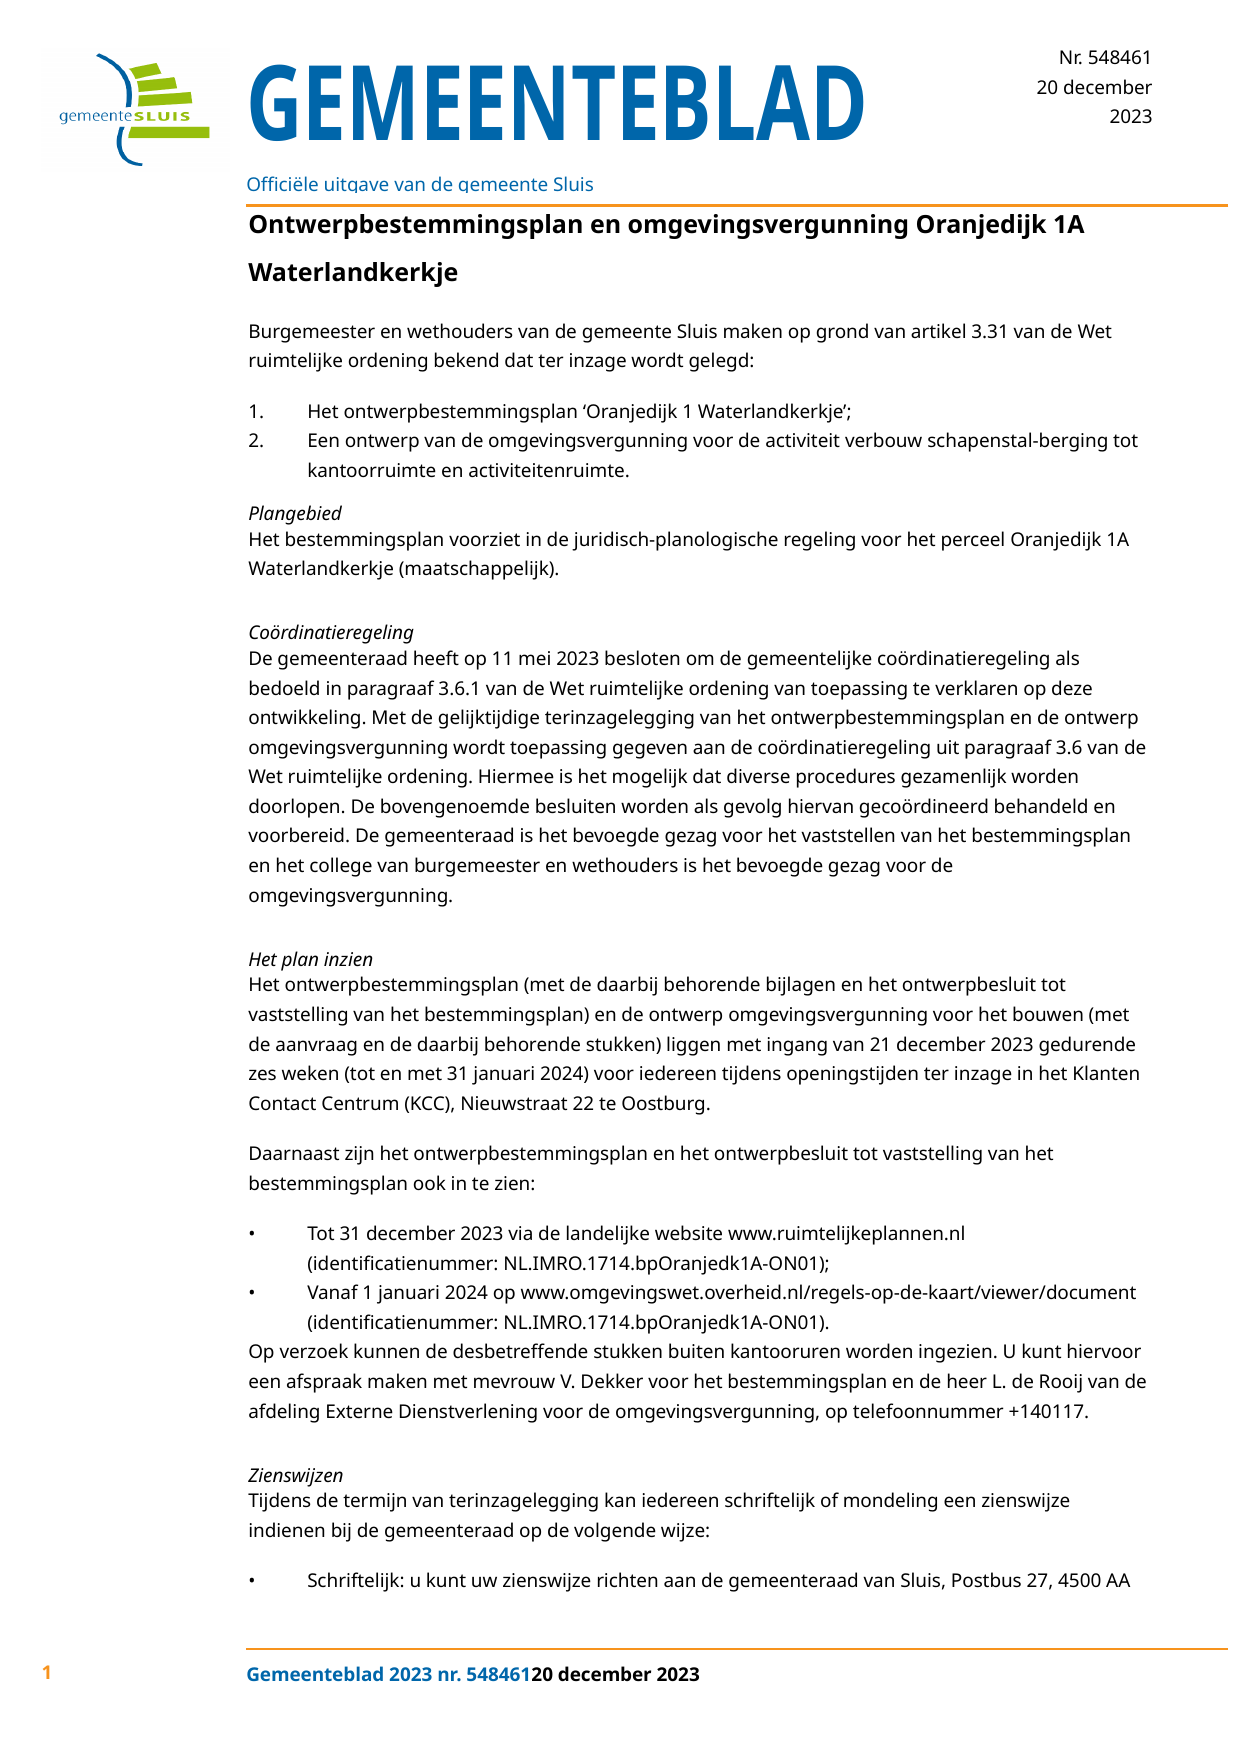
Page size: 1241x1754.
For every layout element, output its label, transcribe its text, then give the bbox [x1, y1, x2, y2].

text Zienswijzen [248, 1462, 1152, 1487]
text Op verzoek kunnen de desbetreffende stukken buiten kantooruren worden ingezien. U kunt hiervoor een afspraak maken met mevrouw V. Dekker voor het bestemmingsplan en de heer L. de Rooij van de afdeling Externe Dienstverlening voor de omgevingsvergunning, op telefoonnummer +140117. [248, 1339, 1152, 1423]
picture [41, 47, 231, 172]
list Het ontwerpbestemmingsplan ‘Oranjedijk 1 Waterlandkerkje’; [248, 398, 1152, 424]
text Burgemeester en wethouders van de gemeente Sluis maken op grond van artikel 3.31 van de Wet ruimtelijke ordening bekend dat ter inzage wordt gelegd: [248, 318, 1152, 373]
list Schriftelijk: u kunt uw zienswijze richten aan de gemeenteraad van Sluis, Postbus 27, 4500 AA [248, 1567, 1152, 1593]
list Tot 31 december 2023 via de landelijke website www.ruimtelijkeplannen.nl (identificatienummer: NL.IMRO.1714.bpOranjedk1A-ON01); [248, 1220, 1152, 1276]
text De gemeenteraad heeft op 11 mei 2023 besloten om de gemeentelijke coördinatieregeling als bedoeld in paragraaf 3.6.1 van de Wet ruimtelijke ordening van toepassing te verklaren op deze ontwikkeling. Met de gelijktijdige terinzagelegging van het ontwerpbestemmingsplan en de ontwerp omgevingsvergunning wordt toepassing gegeven aan de coördinatieregeling uit paragraaf 3.6 van de Wet ruimtelijke ordening. Hiermee is het mogelijk dat diverse procedures gezamenlijk worden doorlopen. De bovengenoemde besluiten worden als gevolg hiervan gecoördineerd behandeld en voorbereid. De gemeenteraad is het bevoegde gezag voor het vaststellen van het bestemmingsplan en het college van burgemeester en wethouders is het bevoegde gezag voor de omgevingsvergunning. [248, 645, 1152, 908]
text Tijdens de termijn van terinzagelegging kan iedereen schriftelijk of mondeling een zienswijze indienen bij de gemeenteraad op de volgende wijze: [248, 1487, 1152, 1543]
text Coördinatieregeling [248, 619, 1152, 645]
text Plangebied [248, 500, 1152, 526]
list Een ontwerp van de omgevingsvergunning voor de activiteit verbouw schapenstal-berging tot kantoorruimte en activiteitenruimte. [248, 427, 1152, 483]
text Daarnaast zijn het ontwerpbestemmingsplan en het ontwerpbesluit tot vaststelling van het bestemmingsplan ook in te zien: [248, 1140, 1152, 1196]
text Het bestemmingsplan voorziet in de juridisch-planologische regeling voor het perceel Oranjedijk 1A Waterlandkerkje (maatschappelijk). [248, 526, 1152, 581]
text Het plan inzien [248, 946, 1152, 972]
text Het ontwerpbestemmingsplan (met de daarbij behorende bijlagen en het ontwerpbesluit tot vaststelling van het bestemmingsplan) en de ontwerp omgevingsvergunning voor het bouwen (met de aanvraag en de daarbij behorende stukken) liggen met ingang van 21 december 2023 gedurende zes weken (tot en met 31 januari 2024) voor iedereen tijdens openingstijden ter inzage in het Klanten Contact Centrum (KCC), Nieuwstraat 22 te Oostburg. [248, 972, 1152, 1116]
text Ontwerpbestemmingsplan en omgevingsvergunning Oranjedijk 1A Waterlandkerkje [248, 207, 1152, 288]
list Vanaf 1 januari 2024 op www.omgevingswet.overheid.nl/regels-op-de-kaart/viewer/document (identificatienummer: NL.IMRO.1714.bpOranjedk1A-ON01). [248, 1279, 1152, 1335]
